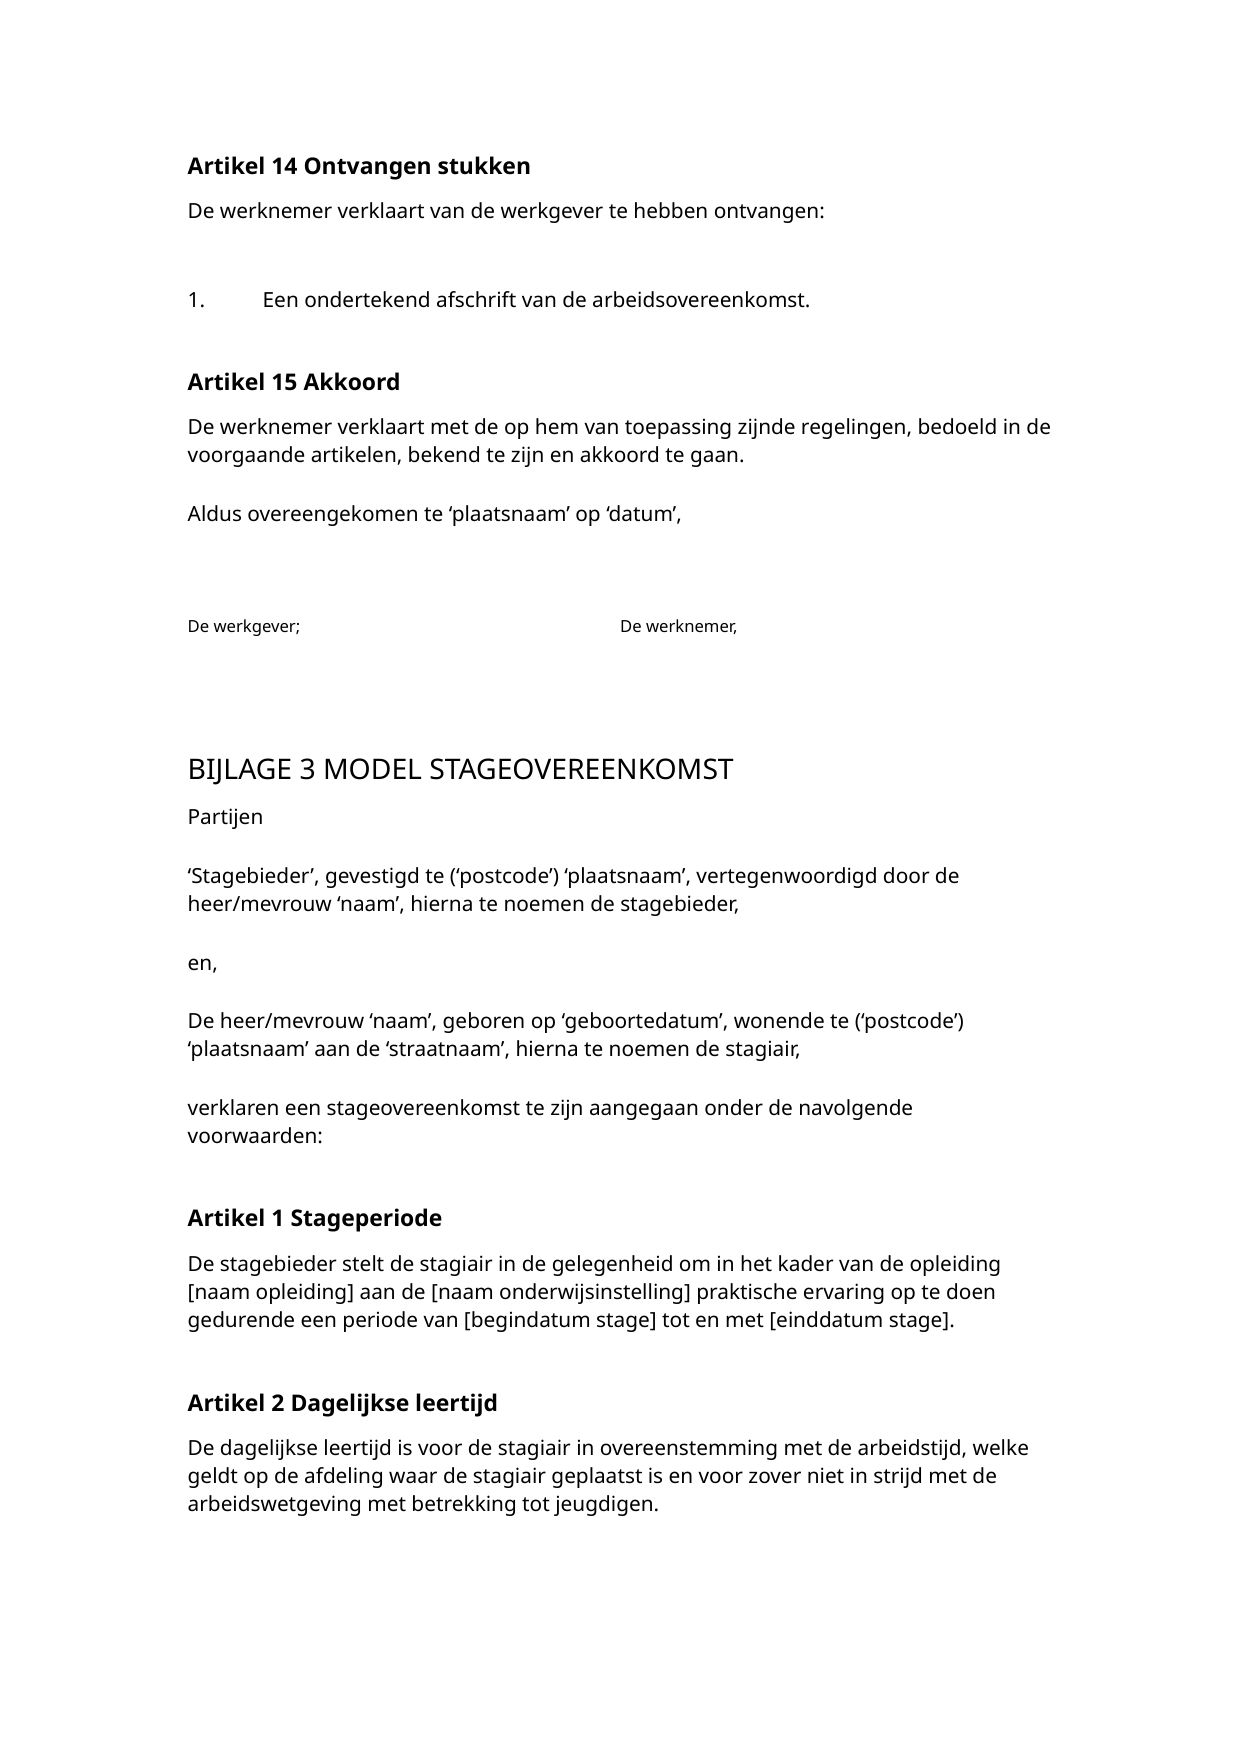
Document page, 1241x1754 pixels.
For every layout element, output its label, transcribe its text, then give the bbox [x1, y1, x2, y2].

subtitle Artikel 15 Akkoord [187, 366, 1053, 397]
subtitle Artikel 14 Ontvangen stukken [187, 150, 1053, 181]
table_header De werkgever; [188, 615, 620, 668]
text Partijen [187, 802, 1053, 831]
text en, [187, 948, 1053, 976]
text verklaren een stageovereenkomst te zijn aangegaan onder de navolgende voorwaarden: [187, 1093, 1053, 1150]
text ‘Stagebieder’, gevestigd te (‘postcode’) ‘plaatsnaam’, vertegenwoordigd door de heer/mevrouw ‘naam’, hierna te noemen de stagebieder, [187, 861, 1053, 918]
subtitle Artikel 1 Stageperiode [187, 1202, 1053, 1234]
text De dagelijkse leertijd is voor de stagiair in overeenstemming met de arbeidstijd, welke geldt op de afdeling waar de stagiair geplaatst is en voor zover niet in strijd met de arbeidswetgeving met betrekking tot jeugdigen. [187, 1433, 1053, 1518]
text De heer/mevrouw ‘naam’, geboren op ‘geboortedatum’, wonende te (‘postcode’) ‘plaatsnaam’ aan de ‘straatnaam’, hierna te noemen de stagiair, [187, 1006, 1053, 1063]
text Aldus overeengekomen te ‘plaatsnaam’ op ‘datum’, [187, 499, 1053, 527]
subtitle Artikel 2 Dagelijkse leertijd [187, 1386, 1053, 1418]
text De werknemer verklaart van de werkgever te hebben ontvangen: [187, 196, 1053, 225]
list Een ondertekend afschrift van de arbeidsovereenkomst. [187, 285, 1053, 313]
subtitle BIJLAGE 3 MODEL STAGEOVEREENKOMST [187, 749, 1053, 787]
text De stagebieder stelt de stagiair in de gelegenheid om in het kader van de opleiding [naam opleiding] aan de [naam onderwijsinstelling] praktische ervaring op te doen gedurende een periode van [begindatum stage] tot en met [einddatum stage]. [187, 1249, 1053, 1334]
table_header De werknemer, [620, 615, 1053, 668]
text De werknemer verklaart met de op hem van toepassing zijnde regelingen, bedoeld in de voorgaande artikelen, bekend te zijn en akkoord te gaan. [187, 412, 1053, 469]
